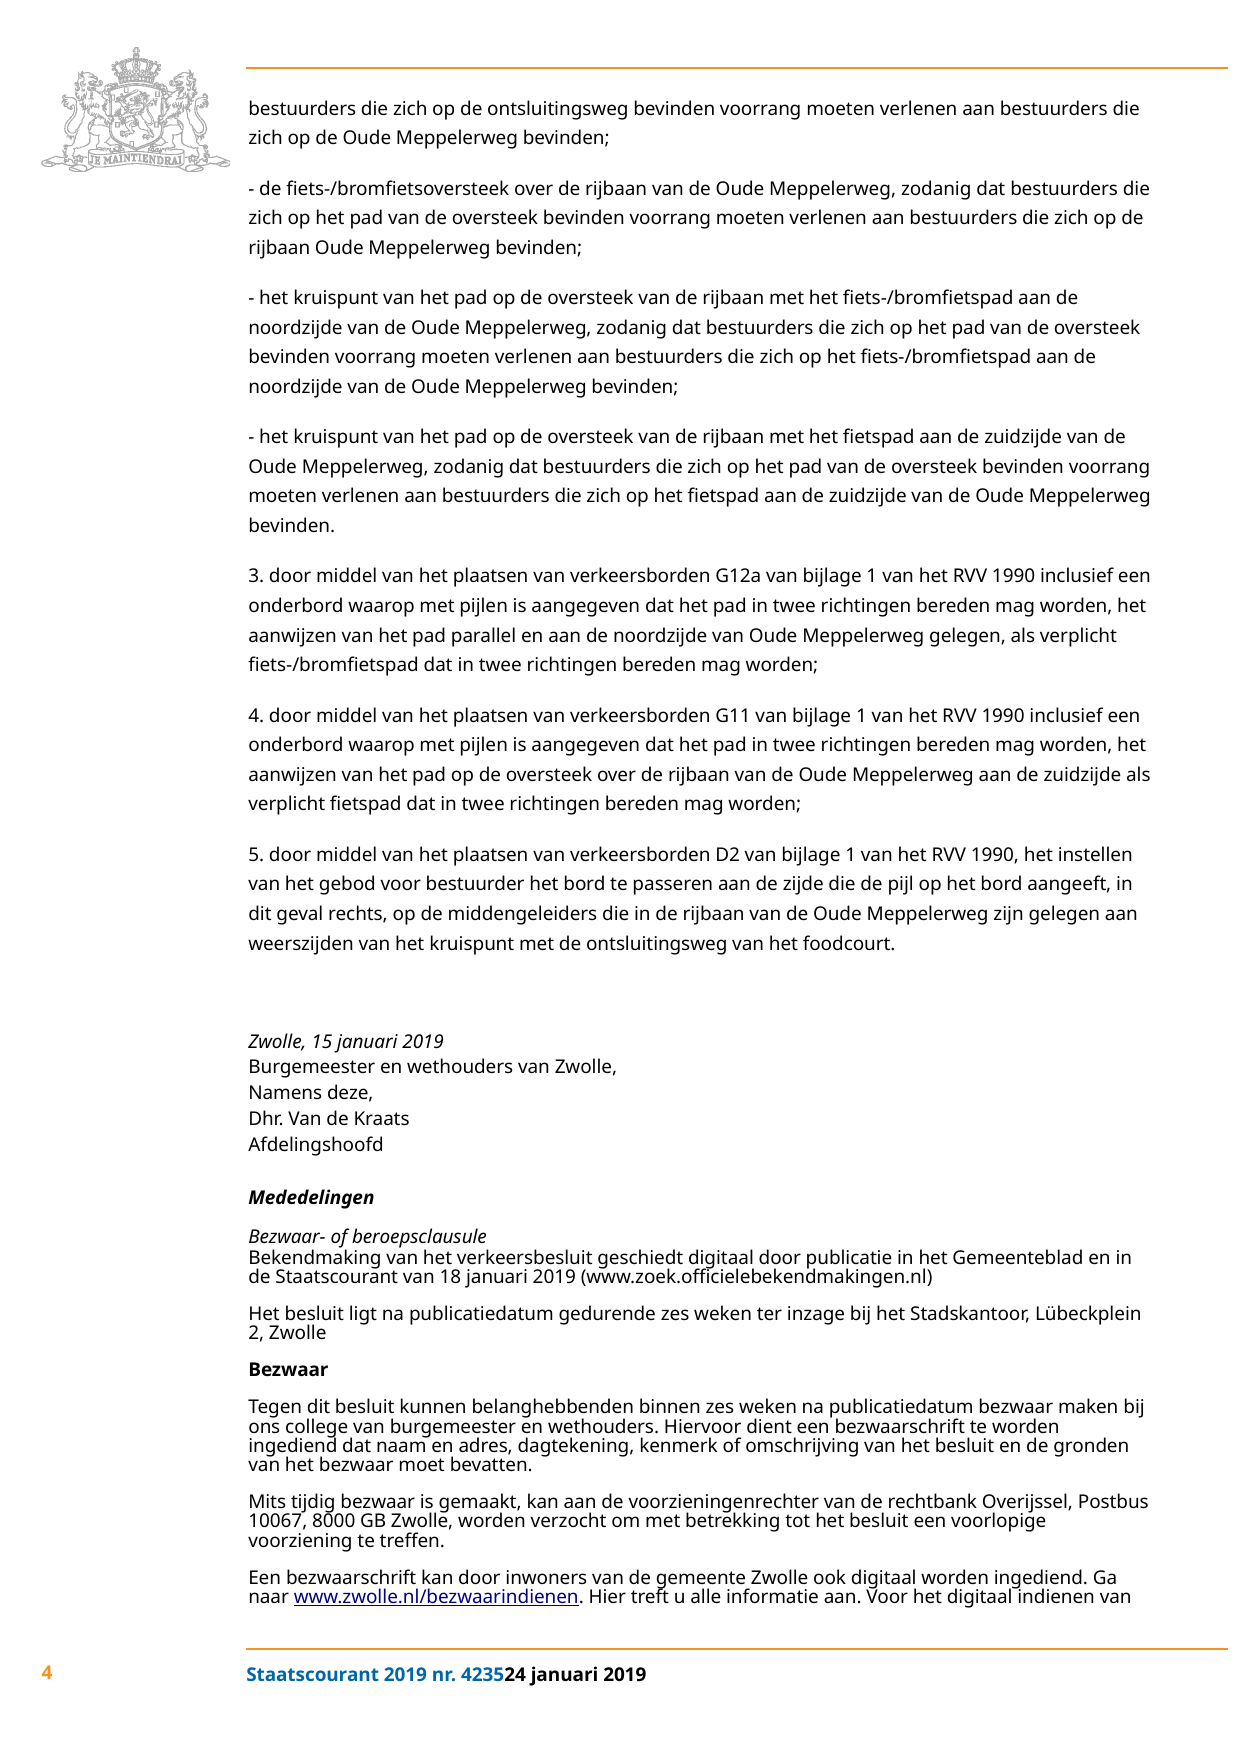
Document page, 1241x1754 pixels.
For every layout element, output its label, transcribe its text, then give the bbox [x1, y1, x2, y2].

text Het besluit ligt na publicatiedatum gedurende zes weken ter inzage bij het Stadskantoor, Lübeckplein 2, Zwolle [248, 1305, 1152, 1344]
text - het kruispunt van het pad op de oversteek van de rijbaan met het fiets-/bromfietspad aan de noordzijde van de Oude Meppelerweg, zodanig dat bestuurders die zich op het pad van de oversteek bevinden voorrang moeten verlenen aan bestuurders die zich op het fiets-/bromfietspad aan de noordzijde van de Oude Meppelerweg bevinden; [248, 284, 1152, 399]
text Tegen dit besluit kunnen belanghebbenden binnen zes weken na publicatiedatum bezwaar maken bij ons college van burgemeester en wethouders. Hiervoor dient een bezwaarschrift te worden ingediend dat naam en adres, dagtekening, kenmerk of omschrijving van het besluit en de gronden van het bezwaar moet bevatten. [248, 1398, 1152, 1475]
text bestuurders die zich op de ontsluitingsweg bevinden voorrang moeten verlenen aan bestuurders die zich op de Oude Meppelerweg bevinden; [248, 95, 1152, 150]
text Burgemeester en wethouders van Zwolle, [248, 1054, 1152, 1079]
text 5. door middel van het plaatsen van verkeersborden D2 van bijlage 1 van het RVV 1990, het instellen van het gebod voor bestuurder het bord te passeren aan de zijde die de pijl op het bord aangeeft, in dit geval rechts, op de middengeleiders die in de rijbaan van de Oude Meppelerweg zijn gelegen aan weerszijden van het kruispunt met de ontsluitingsweg van het foodcourt. [248, 841, 1152, 956]
text - het kruispunt van het pad op de oversteek van de rijbaan met het fietspad aan de zuidzijde van de Oude Meppelerweg, zodanig dat bestuurders die zich op het pad van de oversteek bevinden voorrang moeten verlenen aan bestuurders die zich op het fietspad aan de zuidzijde van de Oude Meppelerweg bevinden. [248, 423, 1152, 538]
text - de fiets-/bromfietsoversteek over de rijbaan van de Oude Meppelerweg, zodanig dat bestuurders die zich op het pad van de oversteek bevinden voorrang moeten verlenen aan bestuurders die zich op de rijbaan Oude Meppelerweg bevinden; [248, 175, 1152, 260]
text Afdelingshoofd [248, 1131, 1152, 1157]
text Namens deze, [248, 1079, 1152, 1105]
text Mededelingen [248, 1184, 1152, 1209]
text Mits tijdig bezwaar is gemaakt, kan aan de voorzieningenrechter van de rechtbank Overijssel, Postbus 10067, 8000 GB Zwolle, worden verzocht om met betrekking tot het besluit een voorlopige voorziening te treffen. [248, 1493, 1152, 1551]
text Bekendmaking van het verkeersbesluit geschiedt digitaal door publicatie in het Gemeenteblad en in de Staatscourant van 18 januari 2019 (www.zoek.officielebekendmakingen.nl) [248, 1249, 1152, 1287]
text Bezwaar [248, 1361, 1152, 1381]
text Bezwaar- of beroepsclausule [248, 1223, 1152, 1249]
text Zwolle, 15 januari 2019 [248, 1028, 1152, 1054]
text Een bezwaarschrift kan door inwoners van de gemeente Zwolle ook digitaal worden ingediend. Ga naar www.zwolle.nl/bezwaarindienen. Hier treft u alle informatie aan. Voor het digitaal indienen van [248, 1569, 1152, 1607]
text 4. door middel van het plaatsen van verkeersborden G11 van bijlage 1 van het RVV 1990 inclusief een onderbord waarop met pijlen is aangegeven dat het pad in twee richtingen bereden mag worden, het aanwijzen van het pad op de oversteek over de rijbaan van de Oude Meppelerweg aan de zuidzijde als verplicht fietspad dat in twee richtingen bereden mag worden; [248, 702, 1152, 816]
text 3. door middel van het plaatsen van verkeersborden G12a van bijlage 1 van het RVV 1990 inclusief een onderbord waarop met pijlen is aangegeven dat het pad in twee richtingen bereden mag worden, het aanwijzen van het pad parallel en aan de noordzijde van Oude Meppelerweg gelegen, als verplicht fiets-/bromfietspad dat in twee richtingen bereden mag worden; [248, 563, 1152, 677]
picture [41, 47, 231, 172]
text Dhr. Van de Kraats [248, 1105, 1152, 1131]
